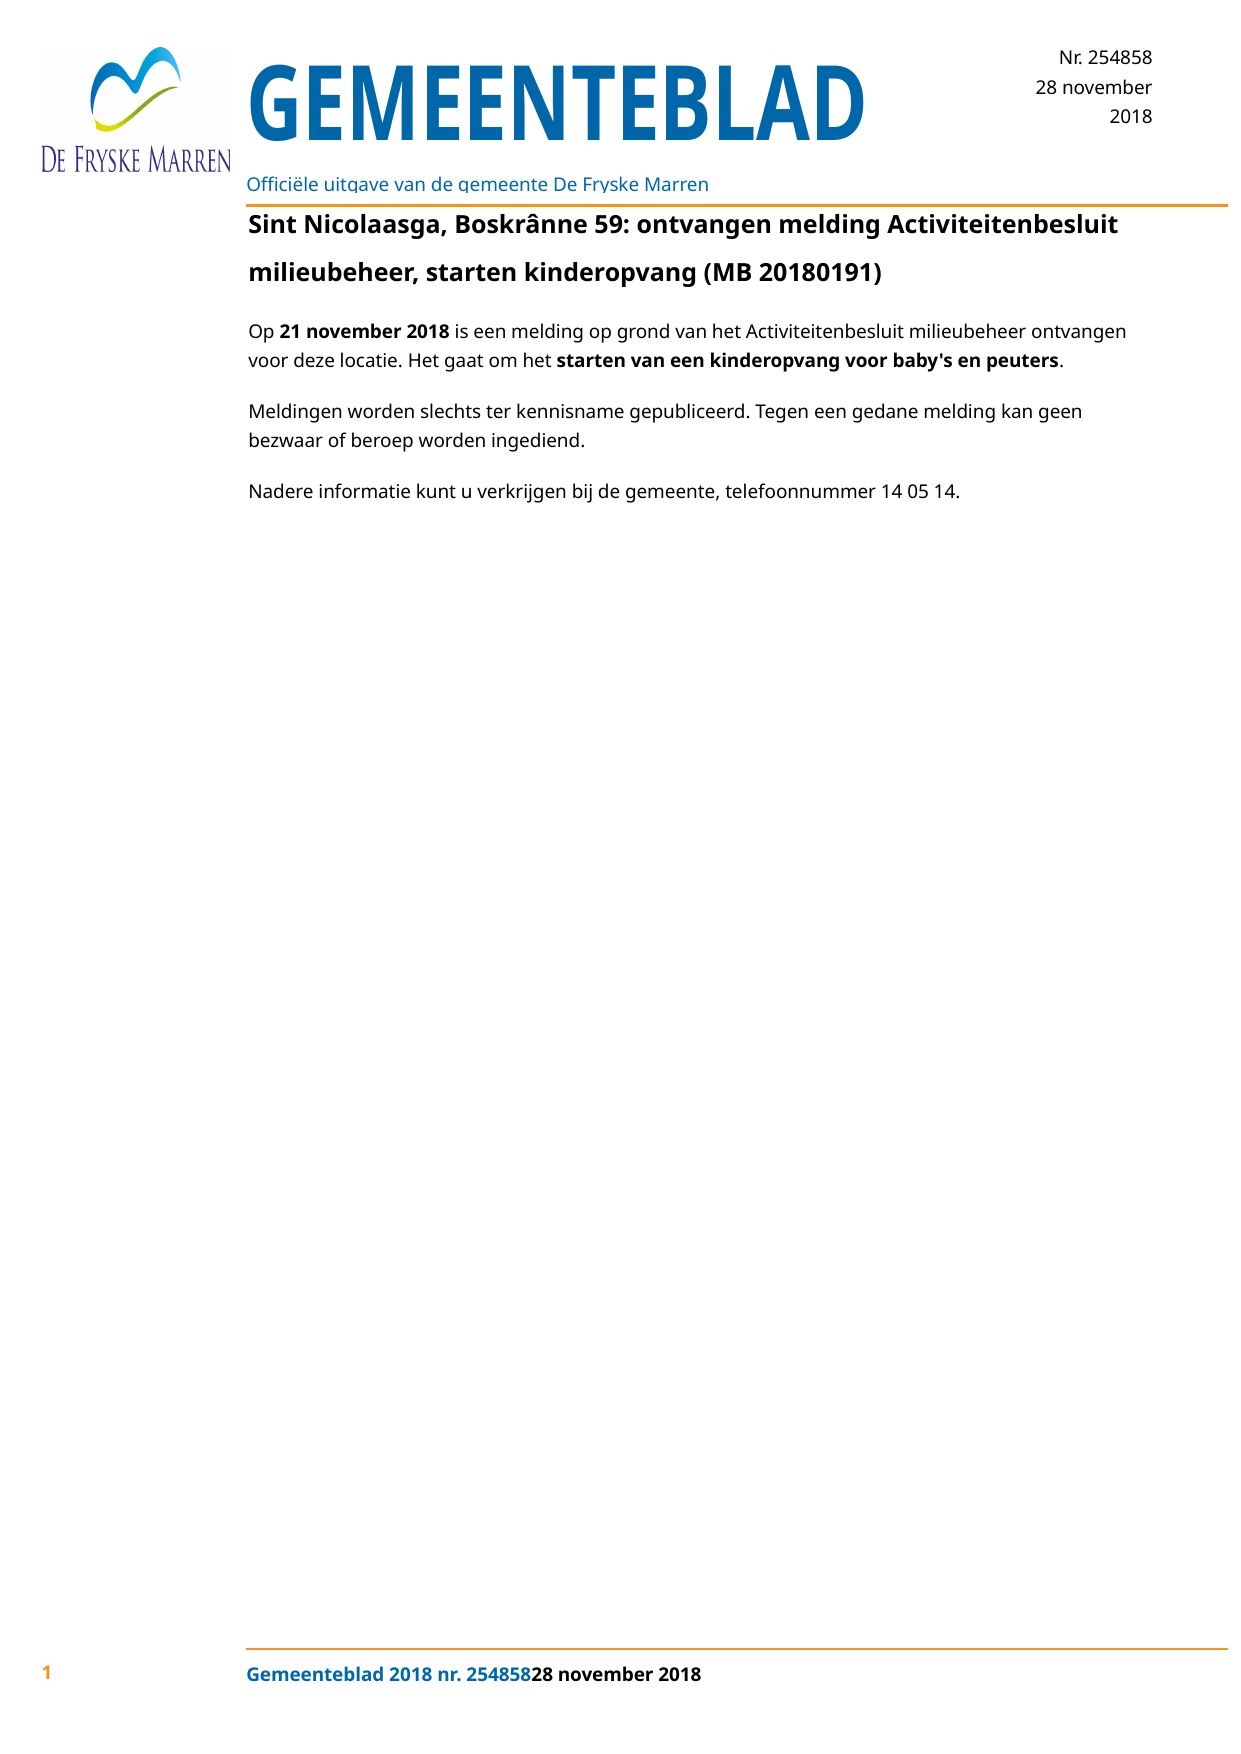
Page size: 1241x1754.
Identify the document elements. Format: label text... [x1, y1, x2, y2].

picture [41, 47, 231, 172]
text Nadere informatie kunt u verkrijgen bij de gemeente, telefoonnummer 14 05 14. [248, 478, 1152, 504]
text Op 21 november 2018 is een melding op grond van het Activiteitenbesluit milieubeheer ontvangen voor deze locatie. Het gaat om het starten van een kinderopvang voor baby's en peuters. [248, 318, 1152, 373]
text Sint Nicolaasga, Boskrânne 59: ontvangen melding Activiteitenbesluit milieubeheer, starten kinderopvang (MB 20180191) [248, 207, 1152, 288]
text Meldingen worden slechts ter kennisname gepubliceerd. Tegen een gedane melding kan geen bezwaar of beroep worden ingediend. [248, 398, 1152, 453]
